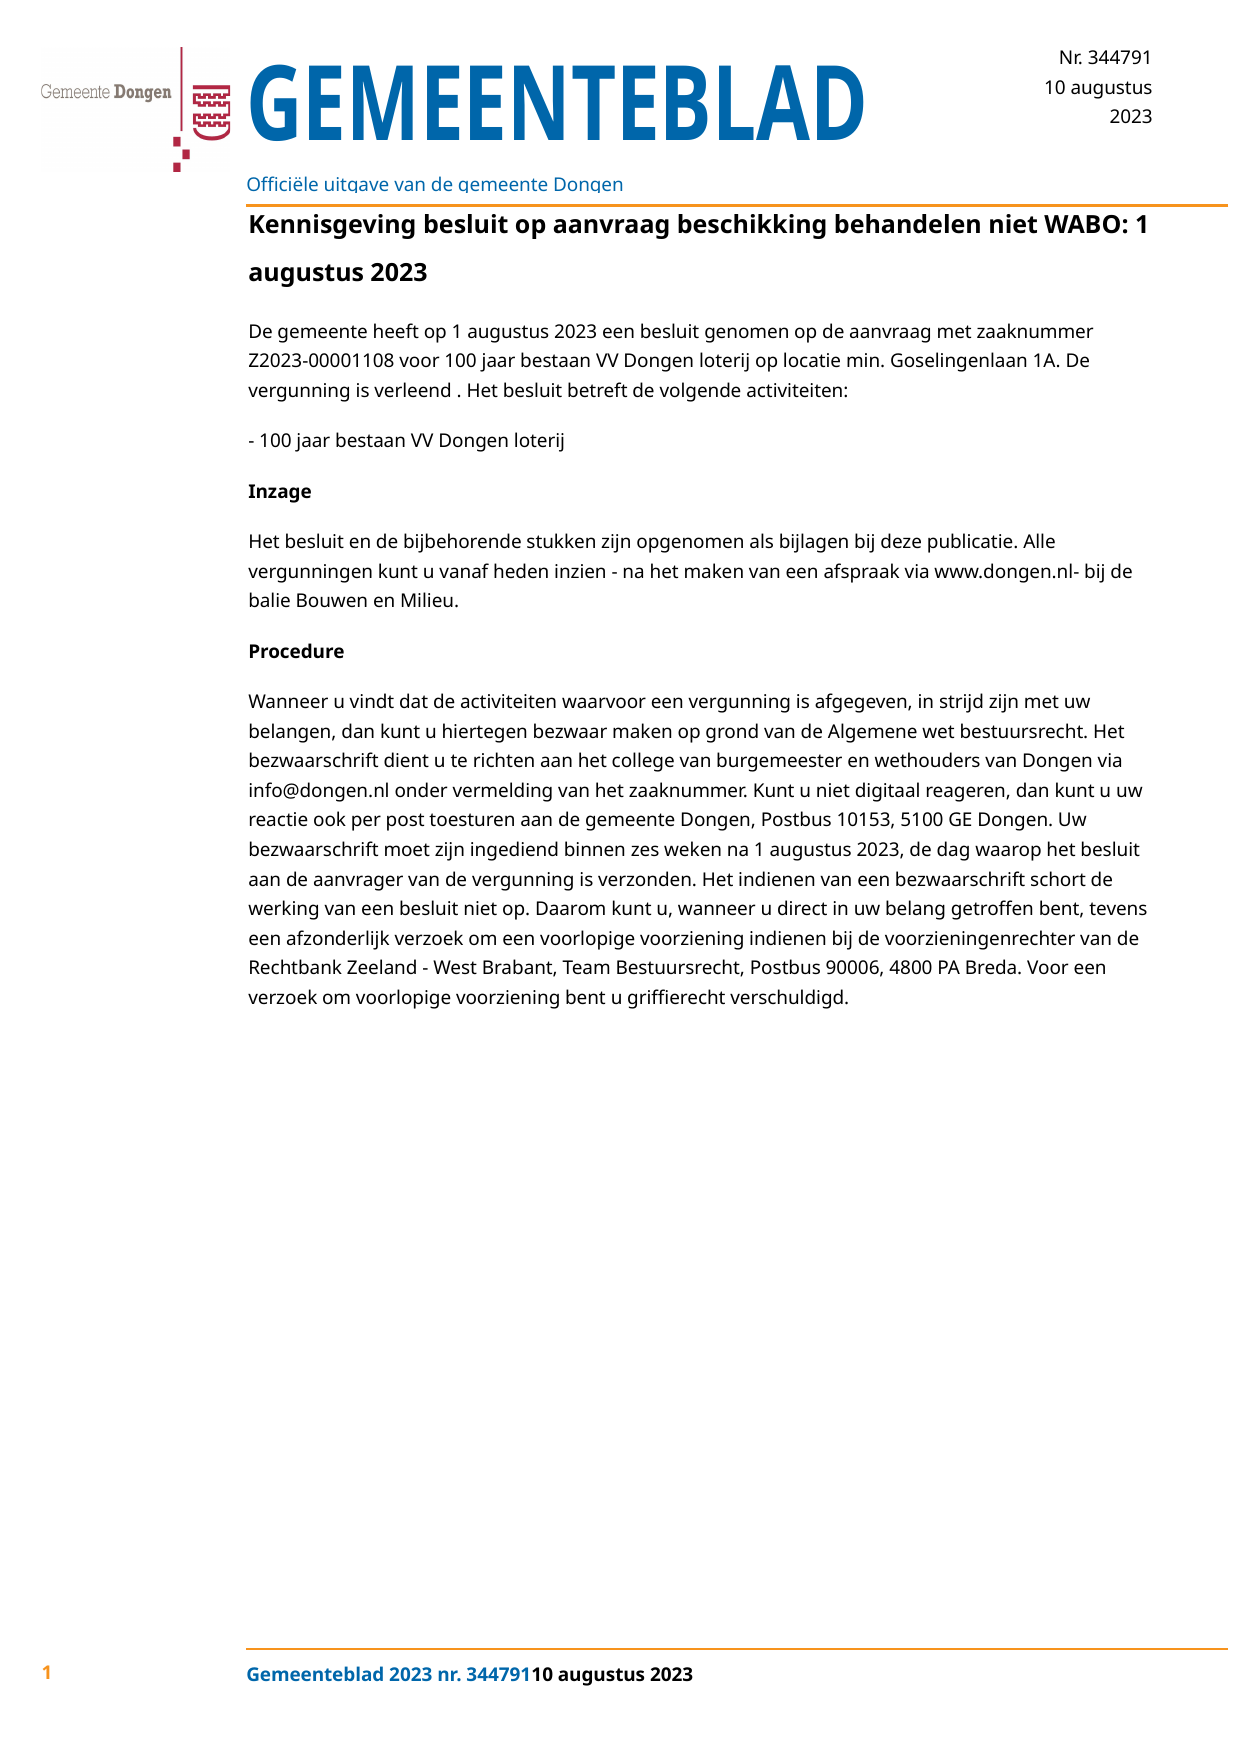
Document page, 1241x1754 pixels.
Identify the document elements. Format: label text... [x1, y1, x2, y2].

text Het besluit en de bijbehorende stukken zijn opgenomen als bijlagen bij deze publicatie. Alle vergunningen kunt u vanaf heden inzien - na het maken van een afspraak via www.dongen.nl- bij de balie Bouwen en Milieu. [248, 528, 1152, 613]
text Inzage [248, 478, 1152, 504]
text De gemeente heeft op 1 augustus 2023 een besluit genomen op de aanvraag met zaaknummer Z2023-00001108 voor 100 jaar bestaan VV Dongen loterij op locatie min. Goselingenlaan 1A. De vergunning is verleend . Het besluit betreft de volgende activiteiten: [248, 318, 1152, 403]
text - 100 jaar bestaan VV Dongen loterij [248, 427, 1152, 453]
text Procedure [248, 638, 1152, 664]
text Wanneer u vindt dat de activiteiten waarvoor een vergunning is afgegeven, in strijd zijn met uw belangen, dan kunt u hiertegen bezwaar maken op grond van de Algemene wet bestuursrecht. Het bezwaarschrift dient u te richten aan het college van burgemeester en wethouders van Dongen via info@dongen.nl onder vermelding van het zaaknummer. Kunt u niet digitaal reageren, dan kunt u uw reactie ook per post toesturen aan de gemeente Dongen, Postbus 10153, 5100 GE Dongen. Uw bezwaarschrift moet zijn ingediend binnen zes weken na 1 augustus 2023, de dag waarop het besluit aan de aanvrager van de vergunning is verzonden. Het indienen van een bezwaarschrift schort de werking van een besluit niet op. Daarom kunt u, wanneer u direct in uw belang getroffen bent, tevens een afzonderlijk verzoek om een voorlopige voorziening indienen bij de voorzieningenrechter van de Rechtbank Zeeland - West Brabant, Team Bestuursrecht, Postbus 90006, 4800 PA Breda. Voor een verzoek om voorlopige voorziening bent u griffierecht verschuldigd. [248, 688, 1152, 1010]
text Kennisgeving besluit op aanvraag beschikking behandelen niet WABO: 1 augustus 2023 [248, 207, 1152, 288]
picture [41, 47, 231, 172]
